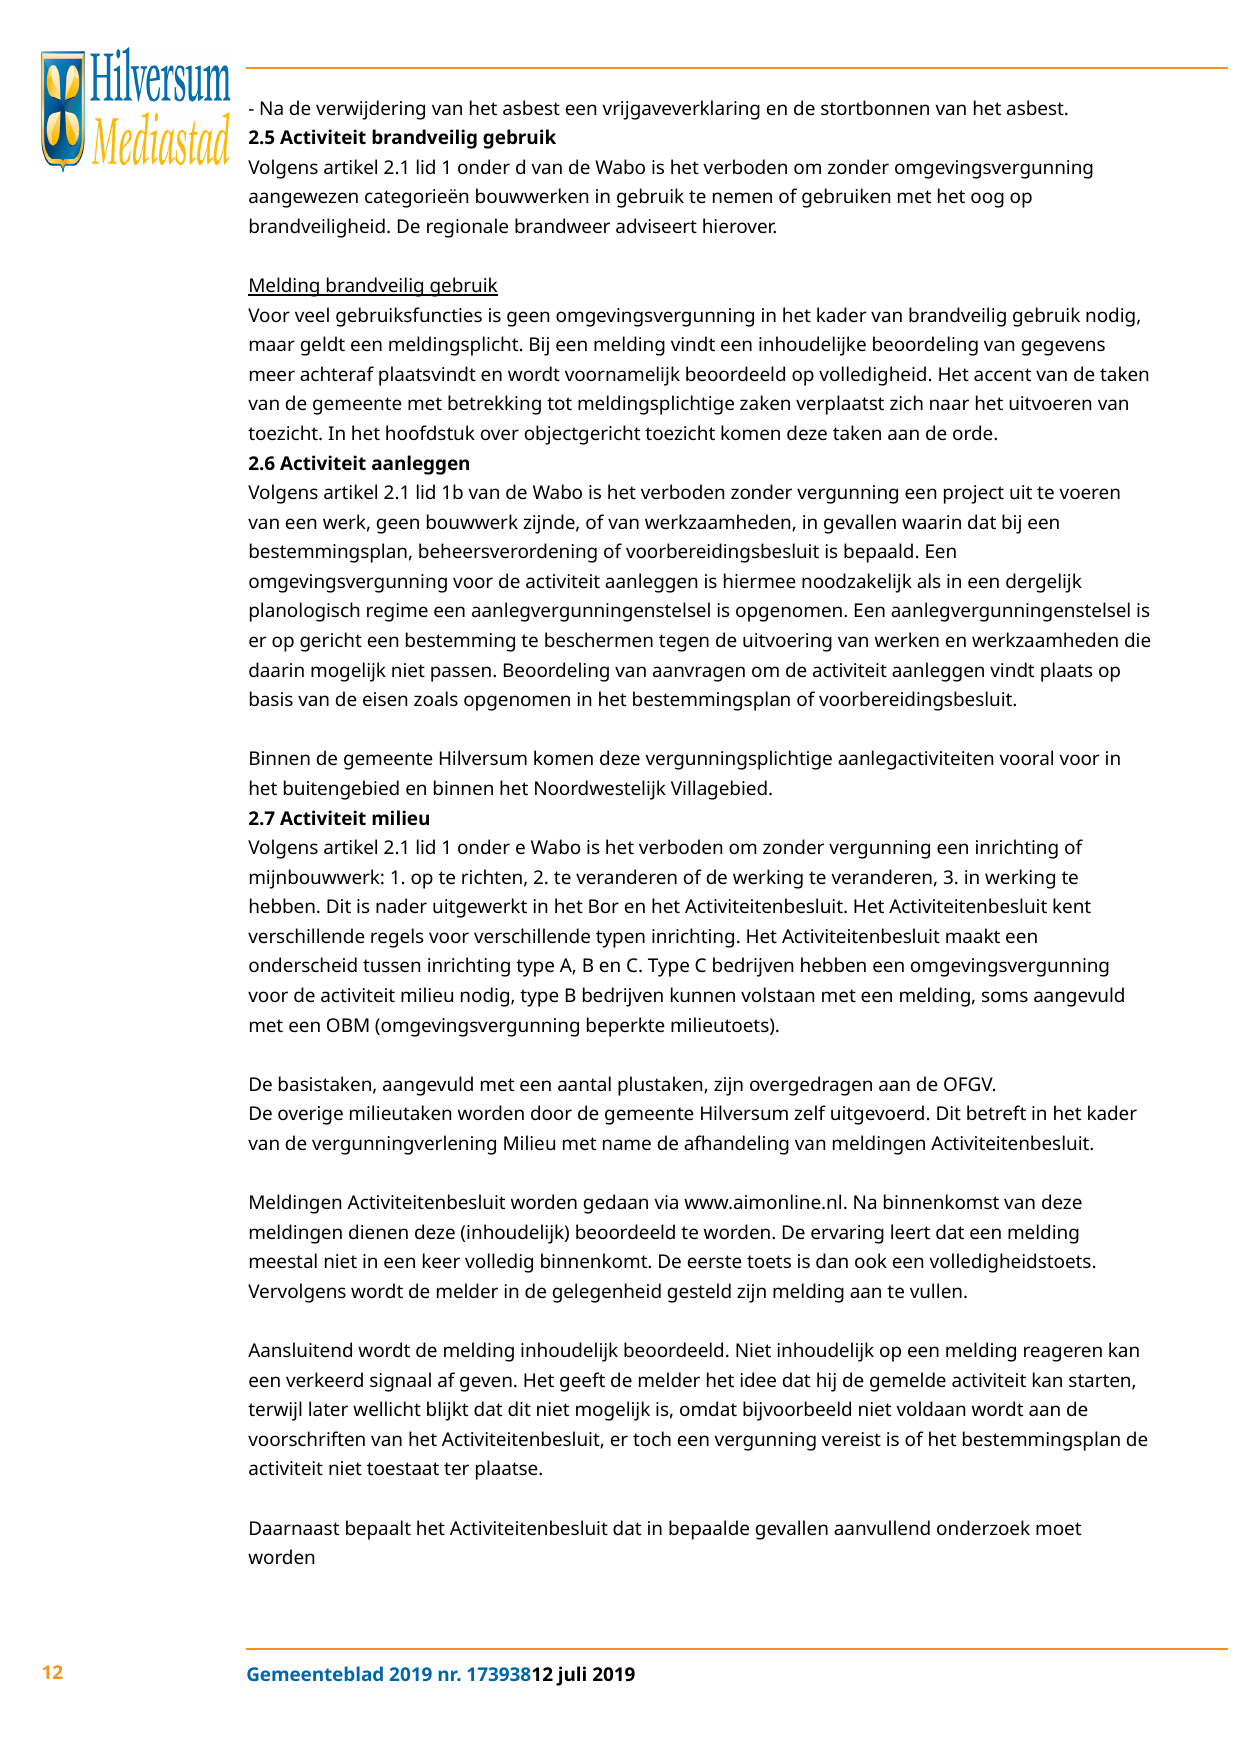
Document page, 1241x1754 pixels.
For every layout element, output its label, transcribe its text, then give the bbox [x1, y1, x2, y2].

text Daarnaast bepaalt het Activiteitenbesluit dat in bepaalde gevallen aanvullend onderzoek moet worden [248, 1515, 1152, 1570]
text Meldingen Activiteitenbesluit worden gedaan via www.aimonline.nl. Na binnenkomst van deze meldingen dienen deze (inhoudelijk) beoordeeld te worden. De ervaring leert dat een melding meestal niet in een keer volledig binnenkomt. De eerste toets is dan ook een volledigheidstoets. Vervolgens wordt de melder in de gelegenheid gesteld zijn melding aan te vullen. [248, 1189, 1152, 1304]
text Binnen de gemeente Hilversum komen deze vergunningsplichtige aanlegactiviteiten vooral voor in het buitengebied en binnen het Noordwestelijk Villagebied. [248, 746, 1152, 801]
text 2.6 Activiteit aanleggen [248, 450, 1152, 476]
text De basistaken, aangevuld met een aantal plustaken, zijn overgedragen aan de OFGV. [248, 1071, 1152, 1097]
text Volgens artikel 2.1 lid 1b van de Wabo is het verboden zonder vergunning een project uit te voeren van een werk, geen bouwwerk zijnde, of van werkzaamheden, in gevallen waarin dat bij een bestemmingsplan, beheersverordening of voorbereidingsbesluit is bepaald. Een omgevingsvergunning voor de activiteit aanleggen is hiermee noodzakelijk als in een dergelijk planologisch regime een aanlegvergunningenstelsel is opgenomen. Een aanlegvergunningenstelsel is er op gericht een bestemming te beschermen tegen de uitvoering van werken en werkzaamheden die daarin mogelijk niet passen. Beoordeling van aanvragen om de activiteit aanleggen vindt plaats op basis van de eisen zoals opgenomen in het bestemmingsplan of voorbereidingsbesluit. [248, 479, 1152, 712]
text Volgens artikel 2.1 lid 1 onder d van de Wabo is het verboden om zonder omgevingsvergunning aangewezen categorieën bouwwerken in gebruik te nemen of gebruiken met het oog op brandveiligheid. De regionale brandweer adviseert hierover. [248, 154, 1152, 239]
text De overige milieutaken worden door de gemeente Hilversum zelf uitgevoerd. Dit betreft in het kader van de vergunningverlening Milieu met name de afhandeling van meldingen Activiteitenbesluit. [248, 1101, 1152, 1156]
text 2.5 Activiteit brandveilig gebruik [248, 124, 1152, 150]
text Melding brandveilig gebruik [248, 272, 1152, 298]
text Volgens artikel 2.1 lid 1 onder e Wabo is het verboden om zonder vergunning een inrichting of mijnbouwwerk: 1. op te richten, 2. te veranderen of de werking te veranderen, 3. in werking te hebben. Dit is nader uitgewerkt in het Bor en het Activiteitenbesluit. Het Activiteitenbesluit kent verschillende regels voor verschillende typen inrichting. Het Activiteitenbesluit maakt een onderscheid tussen inrichting type A, B en C. Type C bedrijven hebben een omgevingsvergunning voor de activiteit milieu nodig, type B bedrijven kunnen volstaan met een melding, soms aangevuld met een OBM (omgevingsvergunning beperkte milieutoets). [248, 834, 1152, 1038]
text Aansluitend wordt de melding inhoudelijk beoordeeld. Niet inhoudelijk op een melding reageren kan een verkeerd signaal af geven. Het geeft de melder het idee dat hij de gemelde activiteit kan starten, terwijl later wellicht blijkt dat dit niet mogelijk is, omdat bijvoorbeeld niet voldaan wordt aan de voorschriften van het Activiteitenbesluit, er toch een vergunning vereist is of het bestemmingsplan de activiteit niet toestaat ter plaatse. [248, 1337, 1152, 1481]
text - Na de verwijdering van het asbest een vrijgaveverklaring en de stortbonnen van het asbest. [248, 95, 1152, 121]
picture [41, 47, 231, 172]
text Voor veel gebruiksfuncties is geen omgevingsvergunning in het kader van brandveilig gebruik nodig, maar geldt een meldingsplicht. Bij een melding vindt een inhoudelijke beoordeling van gegevens meer achteraf plaatsvindt en wordt voornamelijk beoordeeld op volledigheid. Het accent van de taken van de gemeente met betrekking tot meldingsplichtige zaken verplaatst zich naar het uitvoeren van toezicht. In het hoofdstuk over objectgericht toezicht komen deze taken aan de orde. [248, 302, 1152, 446]
text 2.7 Activiteit milieu [248, 805, 1152, 831]
